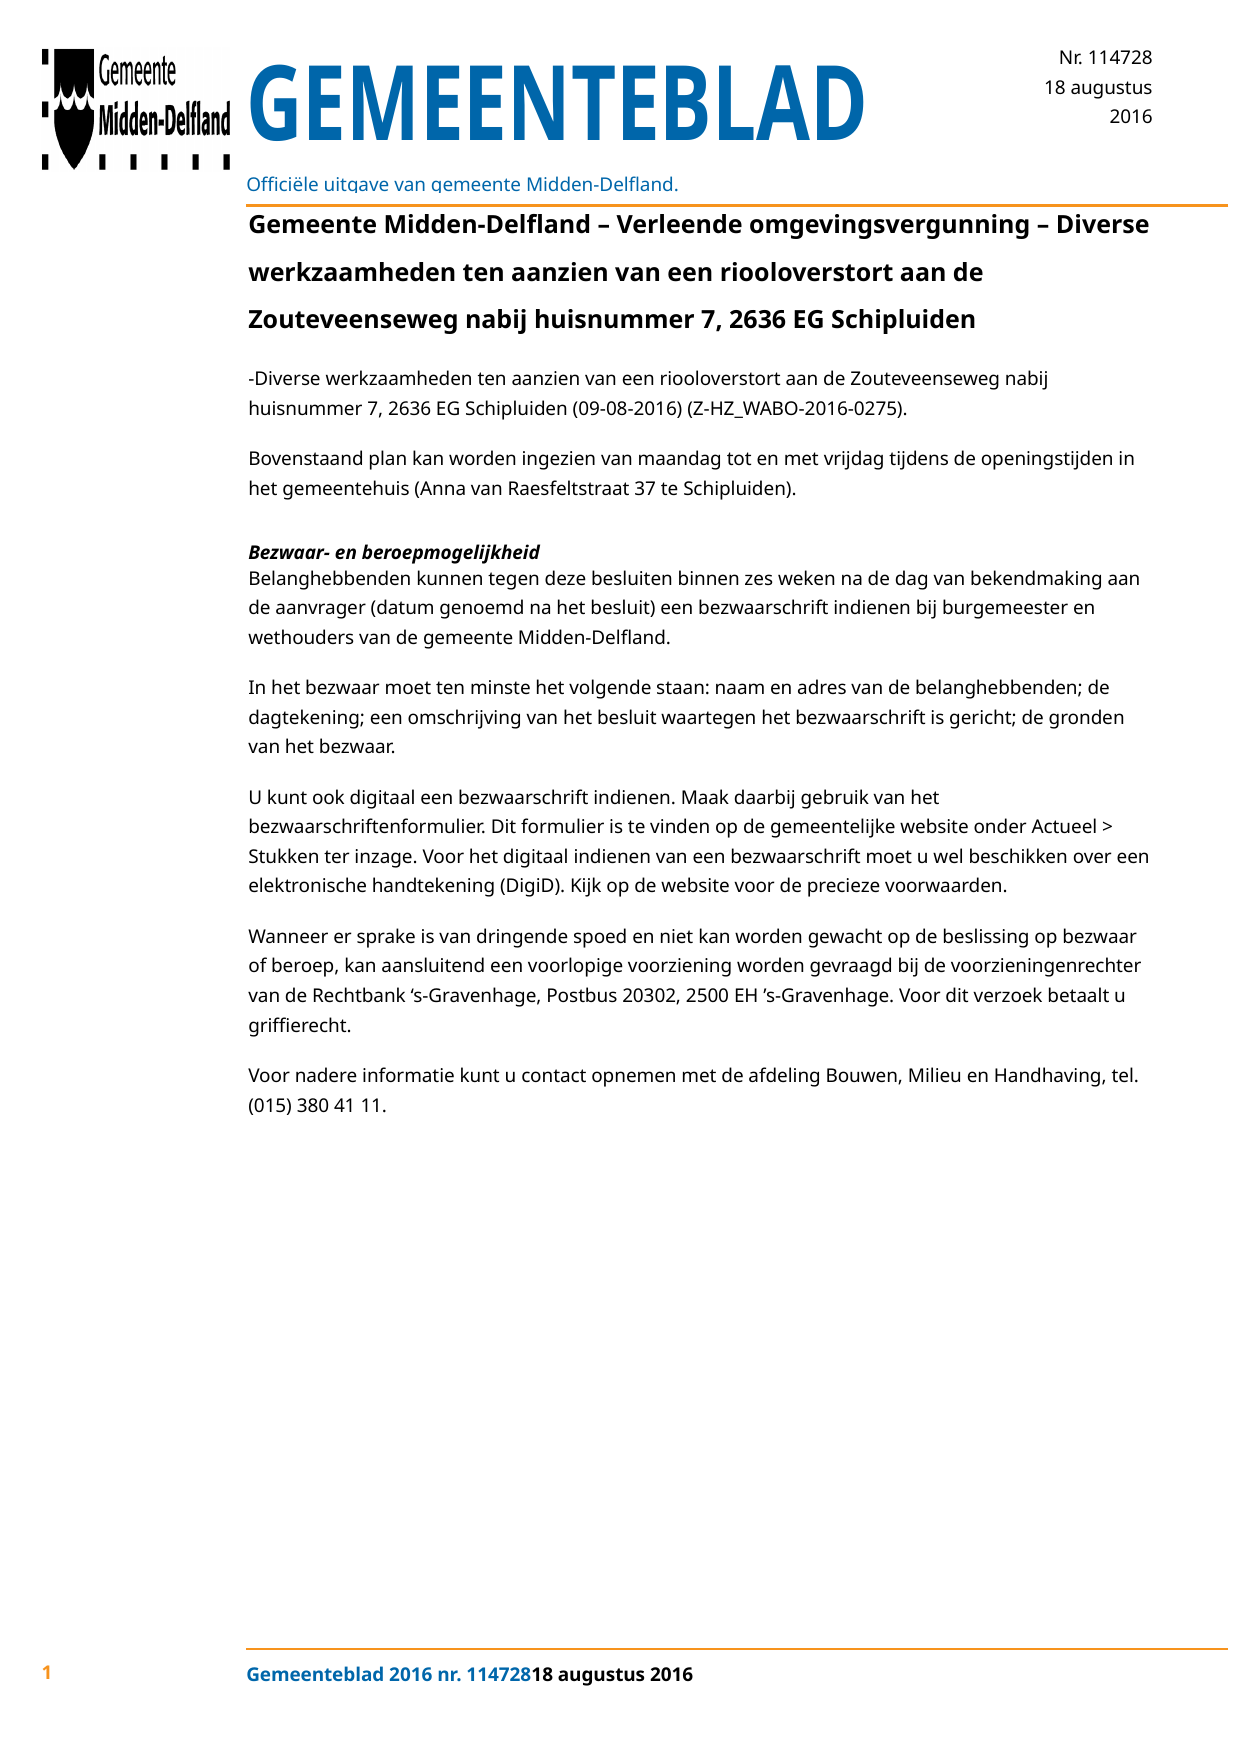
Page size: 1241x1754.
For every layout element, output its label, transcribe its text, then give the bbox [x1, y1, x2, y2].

text Bezwaar- en beroepmogelijkheid [248, 539, 1152, 565]
text Wanneer er sprake is van dringende spoed en niet kan worden gewacht op de beslissing op bezwaar of beroep, kan aansluitend een voorlopige voorziening worden gevraagd bij de voorzieningenrechter van de Rechtbank ‘s-Gravenhage, Postbus 20302, 2500 EH ’s-Gravenhage. Voor dit verzoek betaalt u griffierecht. [248, 923, 1152, 1038]
text -Diverse werkzaamheden ten aanzien van een riooloverstort aan de Zouteveenseweg nabij huisnummer 7, 2636 EG Schipluiden (09-08-2016) (Z-HZ_WABO-2016-0275). [248, 366, 1152, 421]
text Gemeente Midden-Delfland – Verleende omgevingsvergunning – Diverse werkzaamheden ten aanzien van een riooloverstort aan de Zouteveenseweg nabij huisnummer 7, 2636 EG Schipluiden [248, 207, 1152, 336]
picture [41, 47, 231, 172]
text In het bezwaar moet ten minste het volgende staan: naam en adres van de belanghebbenden; de dagtekening; een omschrijving van het besluit waartegen het bezwaarschrift is gericht; de gronden van het bezwaar. [248, 674, 1152, 759]
text Voor nadere informatie kunt u contact opnemen met de afdeling Bouwen, Milieu en Handhaving, tel. (015) 380 41 11. [248, 1062, 1152, 1118]
text Bovenstaand plan kan worden ingezien van maandag tot en met vrijdag tijdens de openingstijden in het gemeentehuis (Anna van Raesfeltstraat 37 te Schipluiden). [248, 446, 1152, 501]
text Belanghebbenden kunnen tegen deze besluiten binnen zes weken na de dag van bekendmaking aan de aanvrager (datum genoemd na het besluit) een bezwaarschrift indienen bij burgemeester en wethouders van de gemeente Midden-Delfland. [248, 565, 1152, 650]
text U kunt ook digitaal een bezwaarschrift indienen. Maak daarbij gebruik van het bezwaarschriftenformulier. Dit formulier is te vinden op de gemeentelijke website onder Actueel > Stukken ter inzage. Voor het digitaal indienen van een bezwaarschrift moet u wel beschikken over een elektronische handtekening (DigiD). Kijk op de website voor de precieze voorwaarden. [248, 784, 1152, 898]
